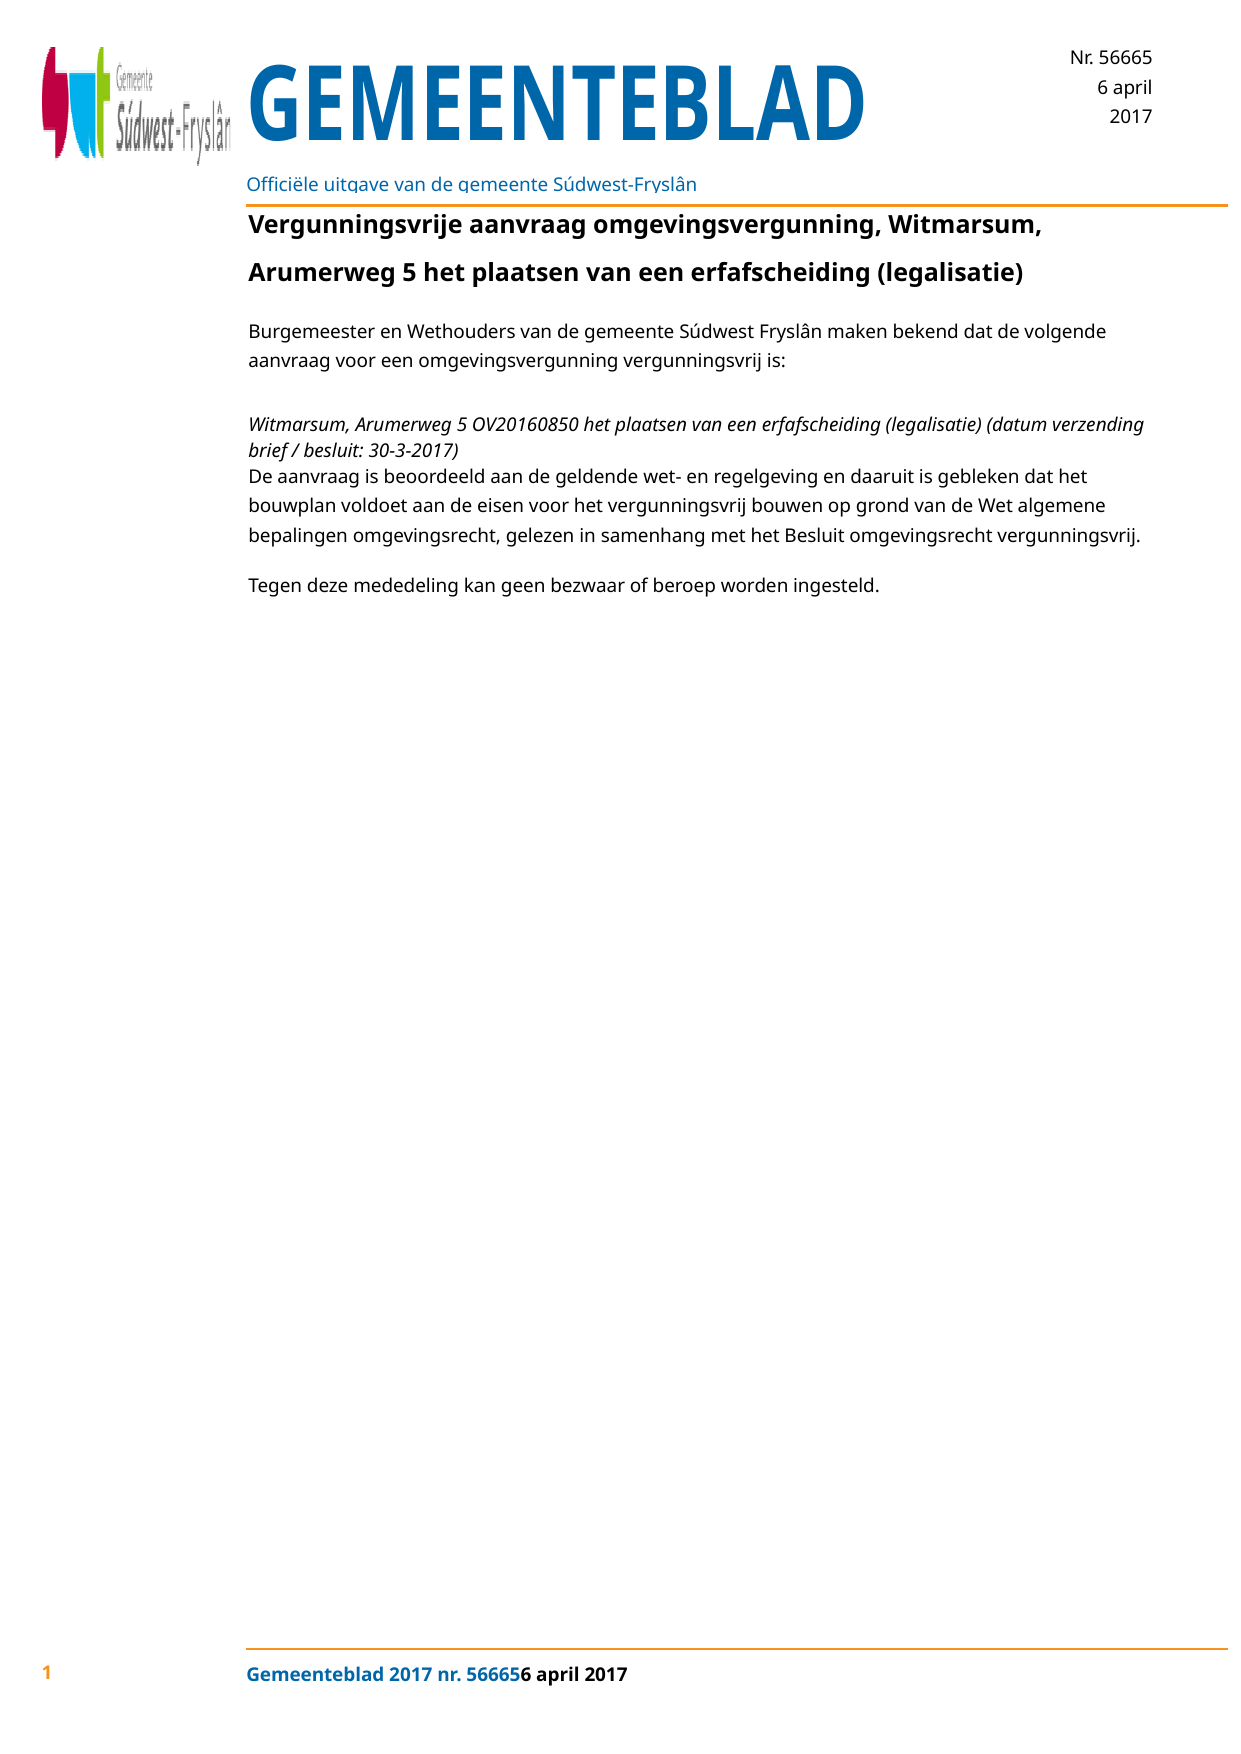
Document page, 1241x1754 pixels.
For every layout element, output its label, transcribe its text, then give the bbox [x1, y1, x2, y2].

text Burgemeester en Wethouders van de gemeente Súdwest Fryslân maken bekend dat de volgende aanvraag voor een omgevingsvergunning vergunningsvrij is: [248, 318, 1152, 373]
text De aanvraag is beoordeeld aan de geldende wet- en regelgeving en daaruit is gebleken dat het bouwplan voldoet aan de eisen voor het vergunningsvrij bouwen op grond van de Wet algemene bepalingen omgevingsrecht, gelezen in samenhang met het Besluit omgevingsrecht vergunningsvrij. [248, 463, 1152, 548]
picture [41, 47, 231, 172]
text Tegen deze mededeling kan geen bezwaar of beroep worden ingesteld. [248, 572, 1152, 598]
text Witmarsum, Arumerweg 5 OV20160850 het plaatsen van een erfafscheiding (legalisatie) (datum verzending brief / besluit: 30-3-2017) [248, 411, 1152, 463]
text Vergunningsvrije aanvraag omgevingsvergunning, Witmarsum, Arumerweg 5 het plaatsen van een erfafscheiding (legalisatie) [248, 207, 1152, 288]
